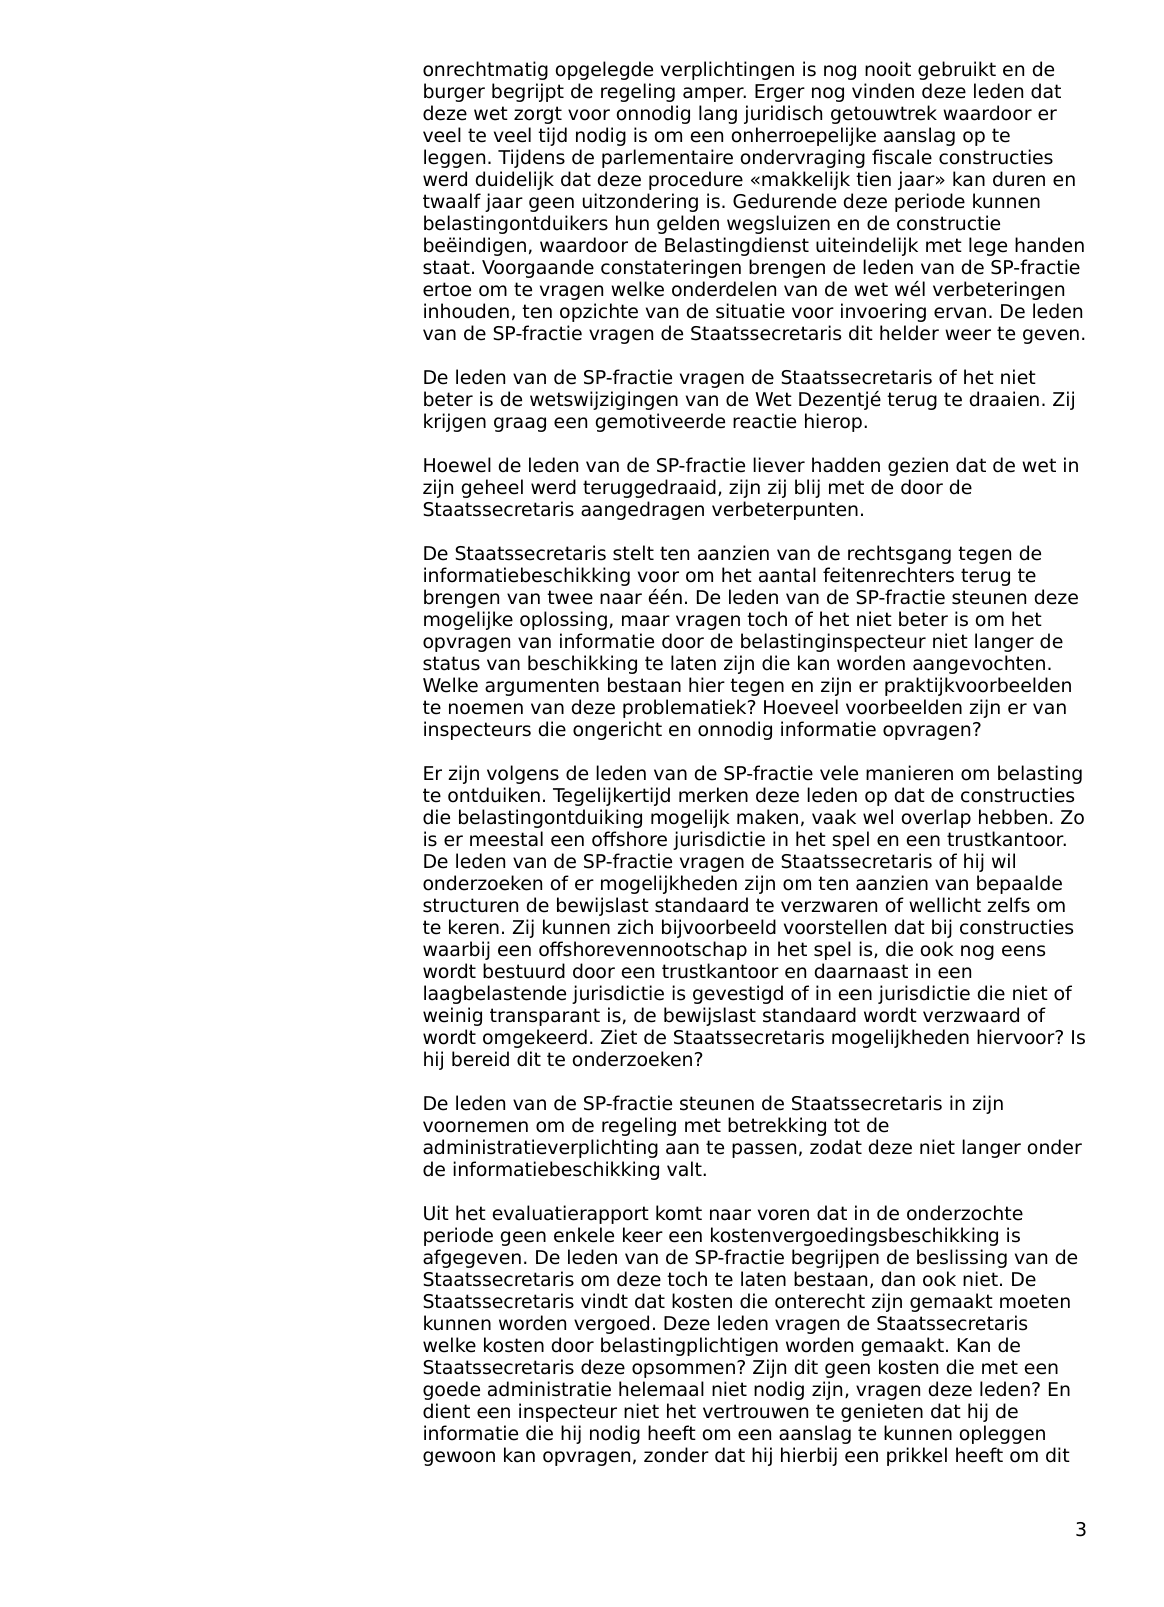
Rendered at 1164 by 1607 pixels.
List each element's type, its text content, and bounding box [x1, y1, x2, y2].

text Er zijn volgens de leden van de SP-fractie vele manieren om belasting te ontduiken. Tegelijkertijd merken deze leden op dat de constructies die belastingontduiking mogelijk maken, vaak wel overlap hebben. Zo is er meestal een offshore jurisdictie in het spel en een trustkantoor. De leden van de SP-fractie vragen de Staatssecretaris of hij wil onderzoeken of er mogelijkheden zijn om ten aanzien van bepaalde structuren de bewijslast standaard te verzwaren of wellicht zelfs om te keren. Zij kunnen zich bijvoorbeeld voorstellen dat bij constructies waarbij een offshorevennootschap in het spel is, die ook nog eens wordt bestuurd door een trustkantoor en daarnaast in een laagbelastende jurisdictie is gevestigd of in een jurisdictie die niet of weinig transparant is, de bewijslast standaard wordt verzwaard of wordt omgekeerd. Ziet de Staatssecretaris mogelijkheden hiervoor? Is hij bereid dit te onderzoeken? [422, 763, 1087, 1071]
text De leden van de SP-fractie vragen de Staatssecretaris of het niet beter is de wetswijzigingen van de Wet Dezentjé terug te draaien. Zij krijgen graag een gemotiveerde reactie hierop. [422, 367, 1087, 433]
text Hoewel de leden van de SP-fractie liever hadden gezien dat de wet in zijn geheel werd teruggedraaid, zijn zij blij met de door de Staatssecretaris aangedragen verbeterpunten. [422, 455, 1087, 521]
text De Staatssecretaris stelt ten aanzien van de rechtsgang tegen de informatiebeschikking voor om het aantal feitenrechters terug te brengen van twee naar één. De leden van de SP-fractie steunen deze mogelijke oplossing, maar vragen toch of het niet beter is om het opvragen van informatie door de belastinginspecteur niet langer de status van beschikking te laten zijn die kan worden aangevochten. Welke argumenten bestaan hier tegen en zijn er praktijkvoorbeelden te noemen van deze problematiek? Hoeveel voorbeelden zijn er van inspecteurs die ongericht en onnodig informatie opvragen? [422, 543, 1087, 741]
text Uit het evaluatierapport komt naar voren dat in de onderzochte periode geen enkele keer een kostenvergoedingsbeschikking is afgegeven. De leden van de SP-fractie begrijpen de beslissing van de Staatssecretaris om deze toch te laten bestaan, dan ook niet. De Staatssecretaris vindt dat kosten die onterecht zijn gemaakt moeten kunnen worden vergoed. Deze leden vragen de Staatssecretaris welke kosten door belastingplichtigen worden gemaakt. Kan de Staatssecretaris deze opsommen? Zijn dit geen kosten die met een goede administratie helemaal niet nodig zijn, vragen deze leden? En dient een inspecteur niet het vertrouwen te genieten dat hij de informatie die hij nodig heeft om een aanslag te kunnen opleggen gewoon kan opvragen, zonder dat hij hierbij een prikkel heeft om dit [422, 1203, 1087, 1467]
text De leden van de SP-fractie steunen de Staatssecretaris in zijn voornemen om de regeling met betrekking tot de administratieverplichting aan te passen, zodat deze niet langer onder de informatiebeschikking valt. [422, 1093, 1087, 1181]
text onrechtmatig opgelegde verplichtingen is nog nooit gebruikt en de burger begrijpt de regeling amper. Erger nog vinden deze leden dat deze wet zorgt voor onnodig lang juridisch getouwtrek waardoor er veel te veel tijd nodig is om een onherroepelijke aanslag op te leggen. Tijdens de parlementaire ondervraging fiscale constructies werd duidelijk dat deze procedure «makkelijk tien jaar» kan duren en twaalf jaar geen uitzondering is. Gedurende deze periode kunnen belastingontduikers hun gelden wegsluizen en de constructie beëindigen, waardoor de Belastingdienst uiteindelijk met lege handen staat. Voorgaande constateringen brengen de leden van de SP-fractie ertoe om te vragen welke onderdelen van de wet wél verbeteringen inhouden, ten opzichte van de situatie voor invoering ervan. De leden van de SP-fractie vragen de Staatssecretaris dit helder weer te geven. [422, 59, 1087, 345]
